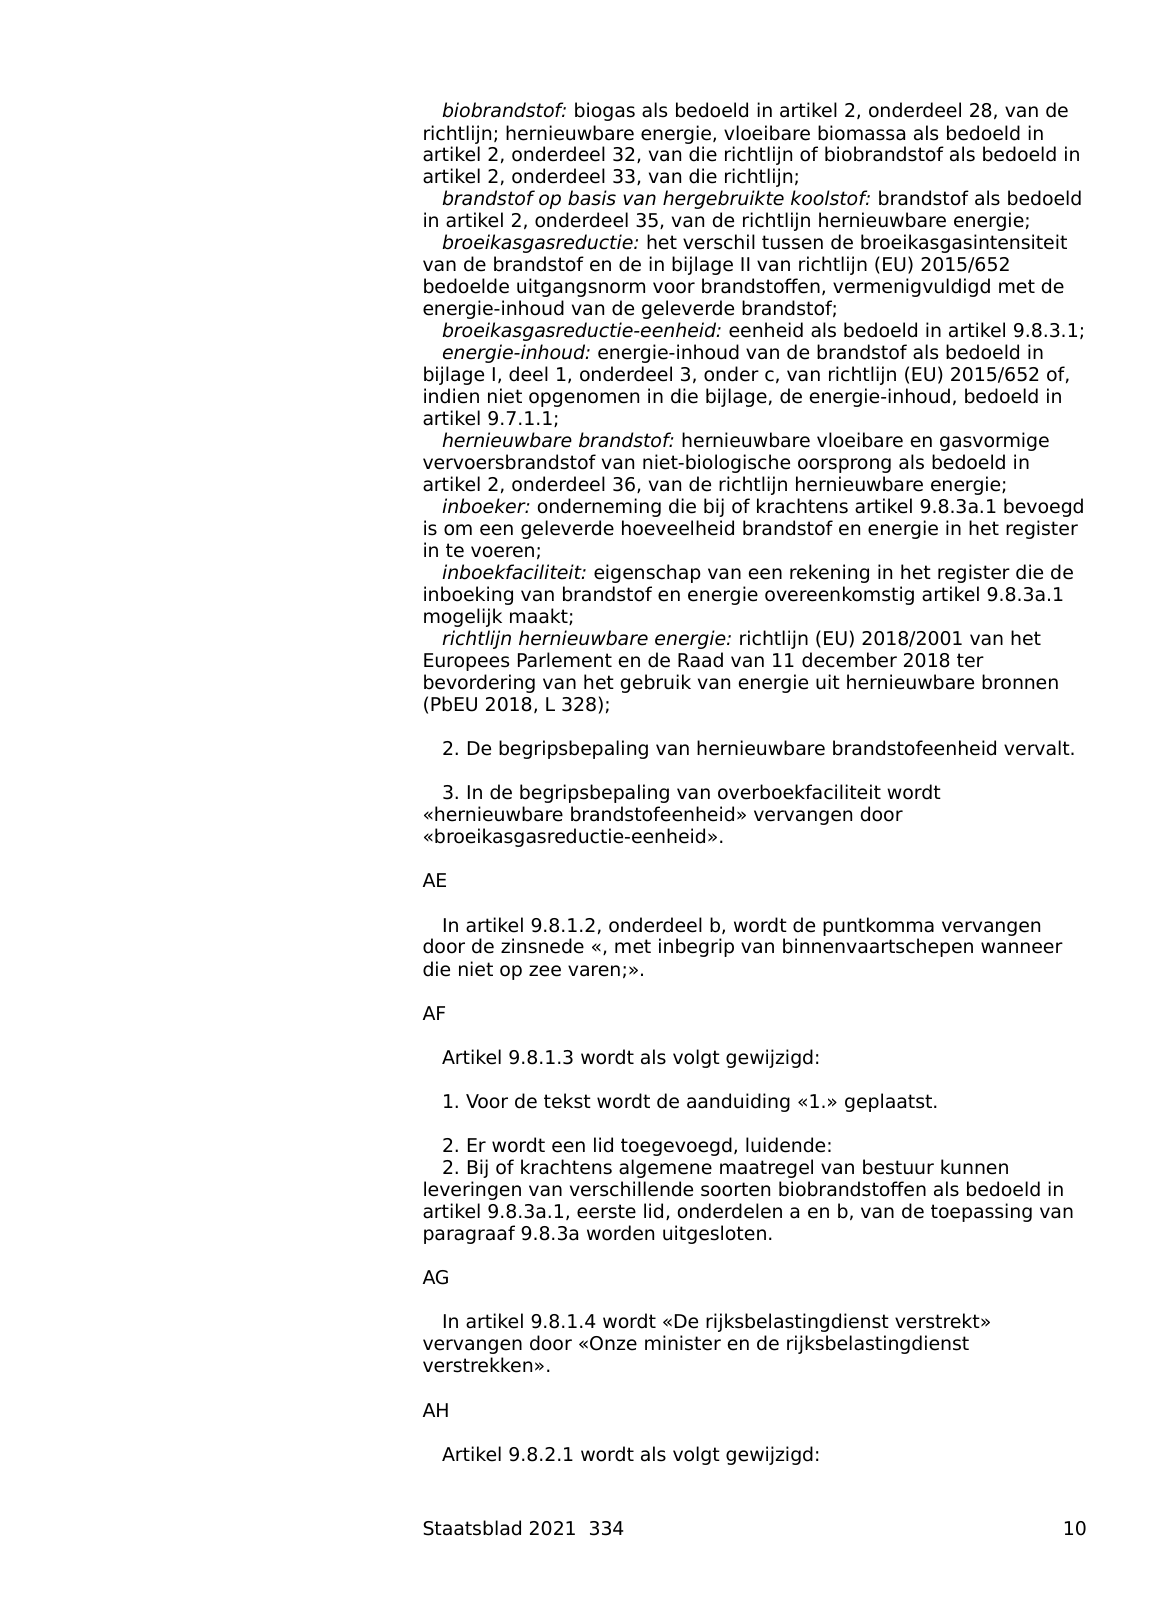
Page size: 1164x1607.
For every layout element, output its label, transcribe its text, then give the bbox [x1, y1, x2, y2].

text 2. Er wordt een lid toegevoegd, luidende: [422, 1135, 1087, 1157]
text brandstof op basis van hergebruikte koolstof: brandstof als bedoeld in artikel 2, onderdeel 35, van de richtlijn hernieuwbare energie; [422, 188, 1087, 232]
text AF [422, 1003, 1087, 1024]
text 2. Bij of krachtens algemene maatregel van bestuur kunnen leveringen van verschillende soorten biobrandstoffen als bedoeld in artikel 9.8.3a.1, eerste lid, onderdelen a en b, van de toepassing van paragraaf 9.8.3a worden uitgesloten. [422, 1157, 1087, 1245]
text 3. In de begripsbepaling van overboekfaciliteit wordt «hernieuwbare brandstofeenheid» vervangen door «broeikasgasreductie-eenheid». [422, 782, 1087, 848]
text hernieuwbare brandstof: hernieuwbare vloeibare en gasvormige vervoersbrandstof van niet-biologische oorsprong als bedoeld in artikel 2, onderdeel 36, van de richtlijn hernieuwbare energie; [422, 430, 1087, 496]
text broeikasgasreductie-eenheid: eenheid als bedoeld in artikel 9.8.3.1; [422, 320, 1087, 342]
text inboeker: onderneming die bij of krachtens artikel 9.8.3a.1 bevoegd is om een geleverde hoeveelheid brandstof en energie in het register in te voeren; [422, 496, 1087, 562]
text Artikel 9.8.1.3 wordt als volgt gewijzigd: [422, 1047, 1087, 1069]
text AH [422, 1399, 1087, 1421]
text AG [422, 1267, 1087, 1289]
text richtlijn hernieuwbare energie: richtlijn (EU) 2018/2001 van het Europees Parlement en de Raad van 11 december 2018 ter bevordering van het gebruik van energie uit hernieuwbare bronnen (PbEU 2018, L 328); [422, 628, 1087, 716]
text broeikasgasreductie: het verschil tussen de broeikasgasintensiteit van de brandstof en de in bijlage II van richtlijn (EU) 2015/652 bedoelde uitgangsnorm voor brandstoffen, vermenigvuldigd met de energie-inhoud van de geleverde brandstof; [422, 232, 1087, 320]
text energie-inhoud: energie-inhoud van de brandstof als bedoeld in bijlage I, deel 1, onderdeel 3, onder c, van richtlijn (EU) 2015/652 of, indien niet opgenomen in die bijlage, de energie-inhoud, bedoeld in artikel 9.7.1.1; [422, 342, 1087, 430]
text In artikel 9.8.1.2, onderdeel b, wordt de puntkomma vervangen door de zinsnede «, met inbegrip van binnenvaartschepen wanneer die niet op zee varen;». [422, 914, 1087, 980]
text 2. De begripsbepaling van hernieuwbare brandstofeenheid vervalt. [422, 738, 1087, 760]
text inboekfaciliteit: eigenschap van een rekening in het register die de inboeking van brandstof en energie overeenkomstig artikel 9.8.3a.1 mogelijk maakt; [422, 562, 1087, 628]
text 1. Voor de tekst wordt de aanduiding «1.» geplaatst. [422, 1091, 1087, 1113]
text AE [422, 870, 1087, 892]
text Artikel 9.8.2.1 wordt als volgt gewijzigd: [422, 1444, 1087, 1466]
text biobrandstof: biogas als bedoeld in artikel 2, onderdeel 28, van de richtlijn; hernieuwbare energie, vloeibare biomassa als bedoeld in artikel 2, onderdeel 32, van die richtlijn of biobrandstof als bedoeld in artikel 2, onderdeel 33, van die richtlijn; [422, 100, 1087, 188]
text In artikel 9.8.1.4 wordt «De rijksbelastingdienst verstrekt» vervangen door «Onze minister en de rijksbelastingdienst verstrekken». [422, 1311, 1087, 1377]
